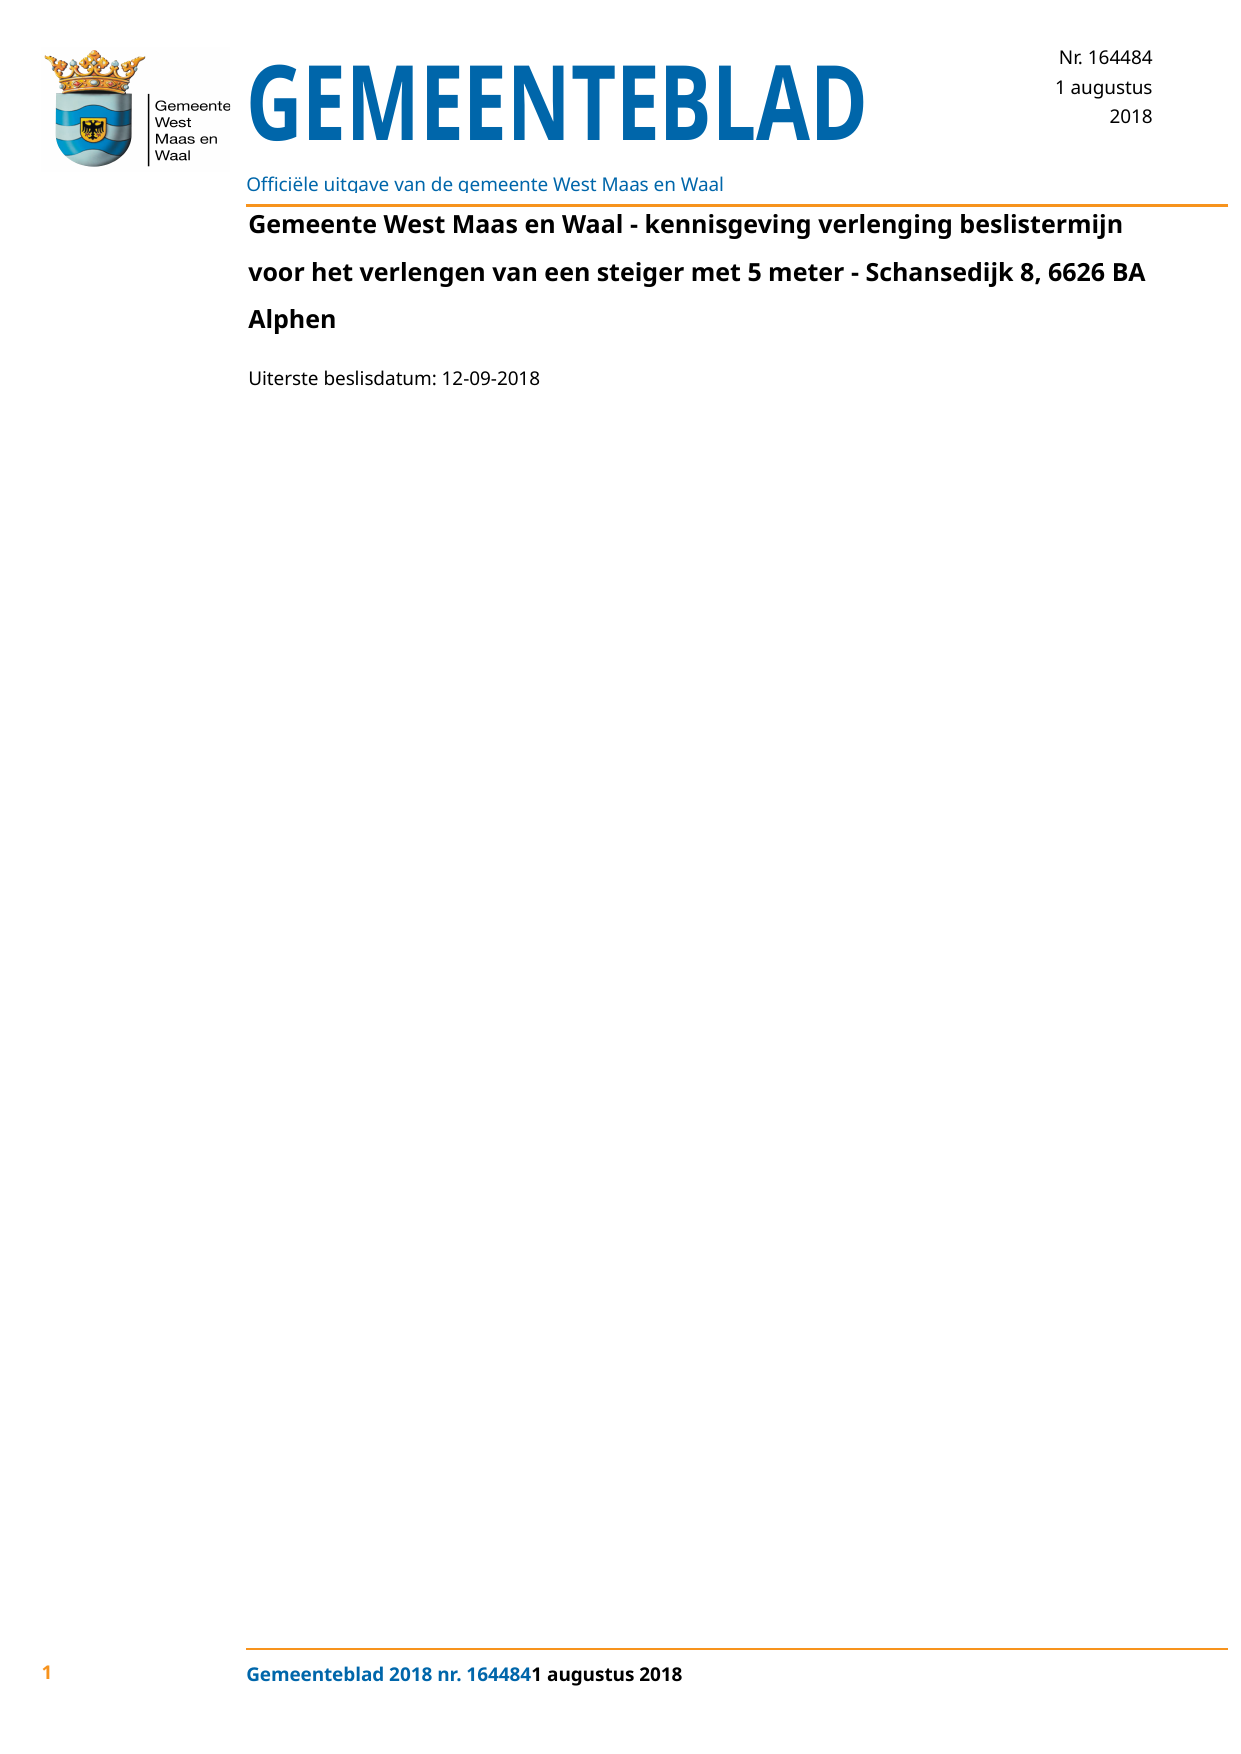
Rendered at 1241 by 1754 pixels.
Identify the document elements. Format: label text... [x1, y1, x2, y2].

picture [41, 47, 231, 172]
text Uiterste beslisdatum: 12-09-2018 [248, 366, 1152, 391]
text Gemeente West Maas en Waal - kennisgeving verlenging beslistermijn voor het verlengen van een steiger met 5 meter - Schansedijk 8, 6626 BA Alphen [248, 207, 1152, 336]
